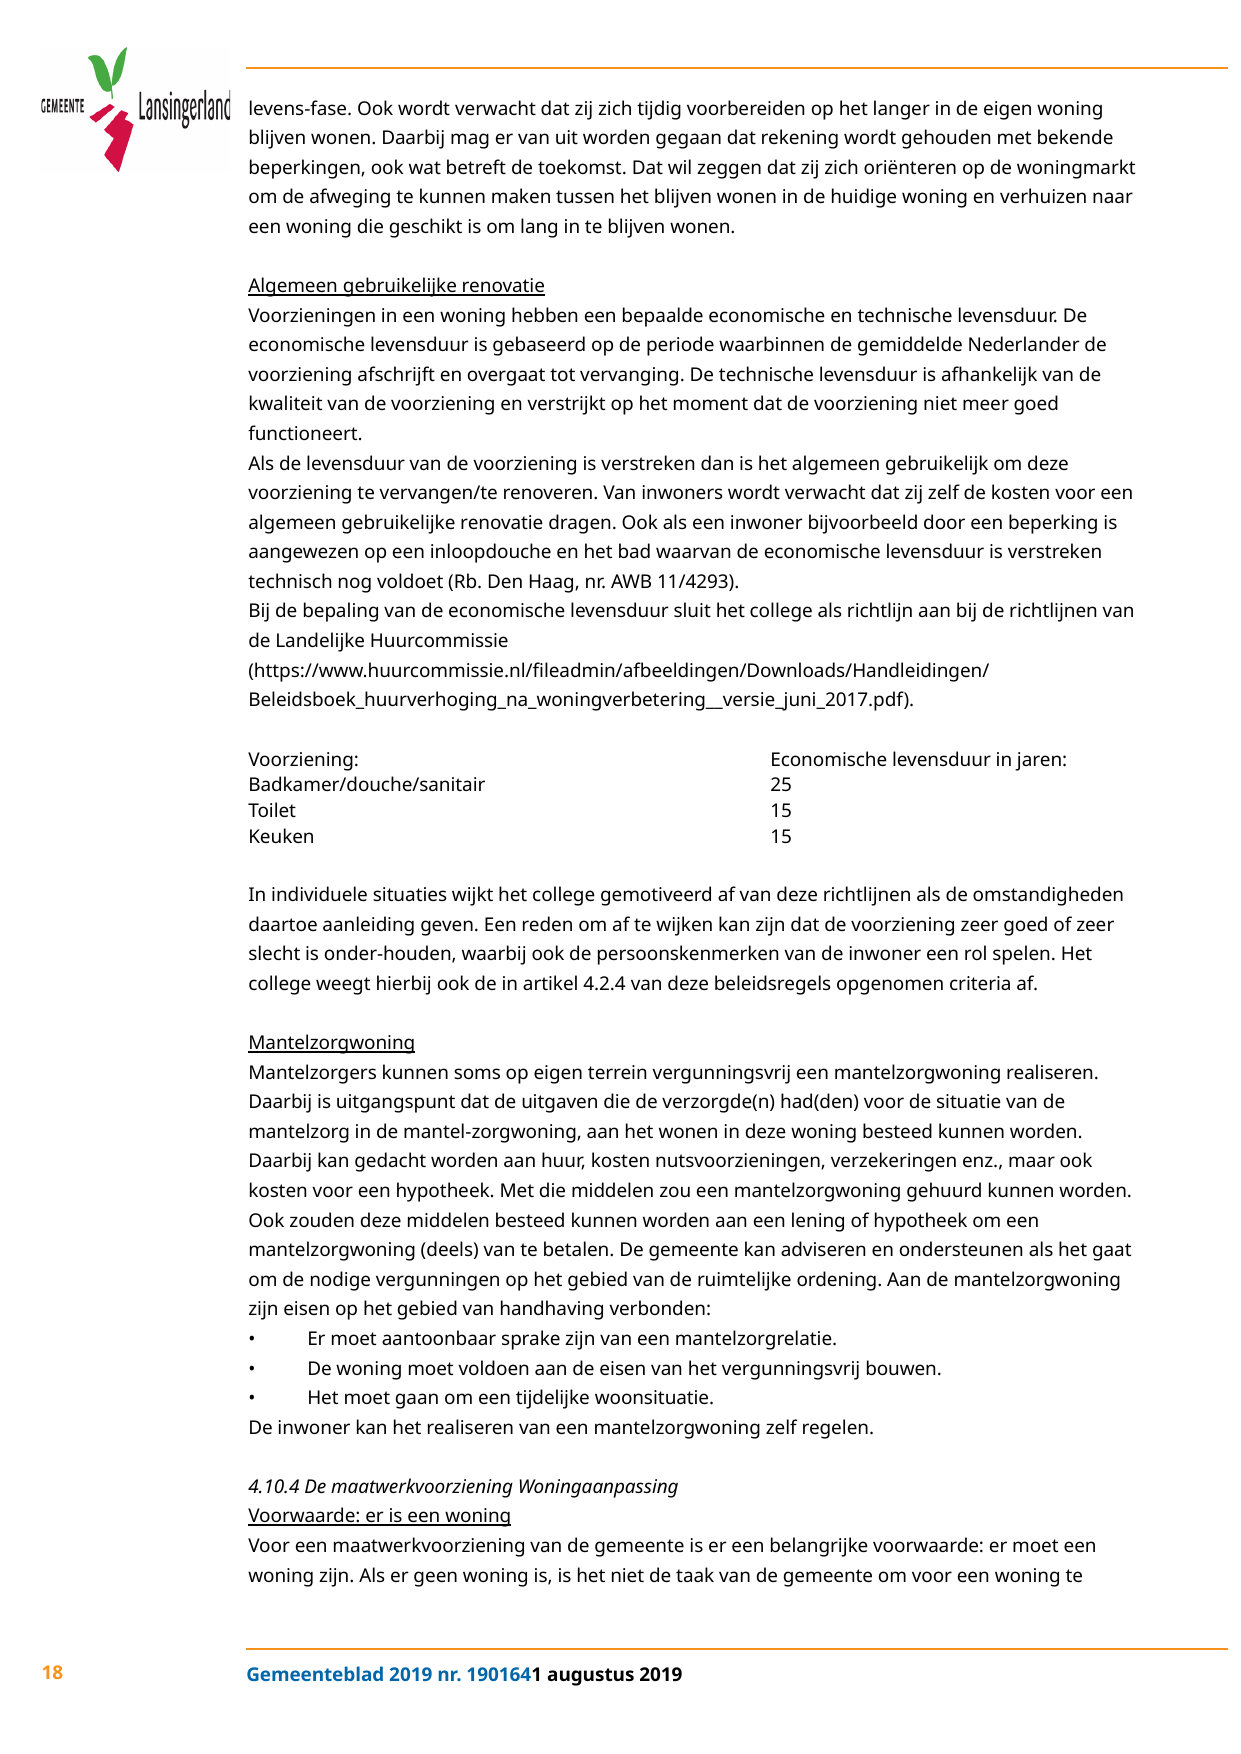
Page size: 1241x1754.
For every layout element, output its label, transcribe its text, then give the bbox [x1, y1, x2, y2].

table_cell Keuken [248, 823, 770, 849]
text In individuele situaties wijkt het college gemotiveerd af van deze richtlijnen als de omstandigheden daartoe aanleiding geven. Een reden om af te wijken kan zijn dat de voorziening zeer goed of zeer slecht is onder-houden, waarbij ook de persoonskenmerken van de inwoner een rol spelen. Het college weegt hierbij ook de in artikel 4.2.4 van deze beleidsregels opgenomen criteria af. [248, 881, 1152, 996]
text levens-fase. Ook wordt verwacht dat zij zich tijdig voorbereiden op het langer in de eigen woning blijven wonen. Daarbij mag er van uit worden gegaan dat rekening wordt gehouden met bekende beperkingen, ook wat betreft de toekomst. Dat wil zeggen dat zij zich oriënteren op de woningmarkt om de afweging te kunnen maken tussen het blijven wonen in de huidige woning en verhuizen naar een woning die geschikt is om lang in te blijven wonen. [248, 95, 1152, 239]
text Algemeen gebruikelijke renovatie [248, 272, 1152, 298]
table_cell 15 [770, 797, 1152, 823]
text Als de levensduur van de voorziening is verstreken dan is het algemeen gebruikelijk om deze voorziening te vervangen/te renoveren. Van inwoners wordt verwacht dat zij zelf de kosten voor een algemeen gebruikelijke renovatie dragen. Ook als een inwoner bijvoorbeeld door een beperking is aangewezen op een inloopdouche en het bad waarvan de economische levensduur is verstreken technisch nog voldoet (Rb. Den Haag, nr. AWB 11/4293). [248, 450, 1152, 594]
text De inwoner kan het realiseren van een mantelzorgwoning zelf regelen. [248, 1414, 1152, 1440]
text Voorwaarde: er is een woning [248, 1503, 1152, 1528]
table_header Economische levensduur in jaren: [770, 746, 1152, 771]
table_cell Toilet [248, 797, 770, 823]
table_header Voorziening: [248, 746, 770, 771]
picture [41, 47, 231, 172]
list De woning moet voldoen aan de eisen van het vergunningsvrij bouwen. [248, 1355, 1152, 1381]
text 4.10.4 De maatwerkvoorziening Woningaanpassing [248, 1473, 1152, 1499]
text Mantelzorgers kunnen soms op eigen terrein vergunningsvrij een mantelzorgwoning realiseren. Daarbij is uitgangspunt dat de uitgaven die de verzorgde(n) had(den) voor de situatie van de mantelzorg in de mantel-zorgwoning, aan het wonen in deze woning besteed kunnen worden. Daarbij kan gedacht worden aan huur, kosten nutsvoorzieningen, verzekeringen enz., maar ook kosten voor een hypotheek. Met die middelen zou een mantelzorgwoning gehuurd kunnen worden. Ook zouden deze middelen besteed kunnen worden aan een lening of hypotheek om een mantelzorgwoning (deels) van te betalen. De gemeente kan adviseren en ondersteunen als het gaat om de nodige vergunningen op het gebied van de ruimtelijke ordening. Aan de mantelzorgwoning zijn eisen op het gebied van handhaving verbonden: [248, 1059, 1152, 1321]
text Voorzieningen in een woning hebben een bepaalde economische en technische levensduur. De economische levensduur is gebaseerd op de periode waarbinnen de gemiddelde Nederlander de voorziening afschrijft en overgaat tot vervanging. De technische levensduur is afhankelijk van de kwaliteit van de voorziening en verstrijkt op het moment dat de voorziening niet meer goed functioneert. [248, 302, 1152, 446]
table_cell 25 [770, 771, 1152, 797]
text Voor een maatwerkvoorziening van de gemeente is er een belangrijke voorwaarde: er moet een woning zijn. Als er geen woning is, is het niet de taak van de gemeente om voor een woning te [248, 1532, 1152, 1588]
table_cell Badkamer/douche/sanitair [248, 771, 770, 797]
table_cell 15 [770, 823, 1152, 849]
text Mantelzorgwoning [248, 1029, 1152, 1055]
list Het moet gaan om een tijdelijke woonsituatie. [248, 1384, 1152, 1410]
text Bij de bepaling van de economische levensduur sluit het college als richtlijn aan bij de richtlijnen van de Landelijke Huurcommissie (https://www.huurcommissie.nl/fileadmin/afbeeldingen/Downloads/Handleidingen/Beleidsboek_huurverhoging_na_woningverbetering__versie_juni_2017.pdf). [248, 598, 1152, 712]
list Er moet aantoonbaar sprake zijn van een mantelzorgrelatie. [248, 1325, 1152, 1351]
